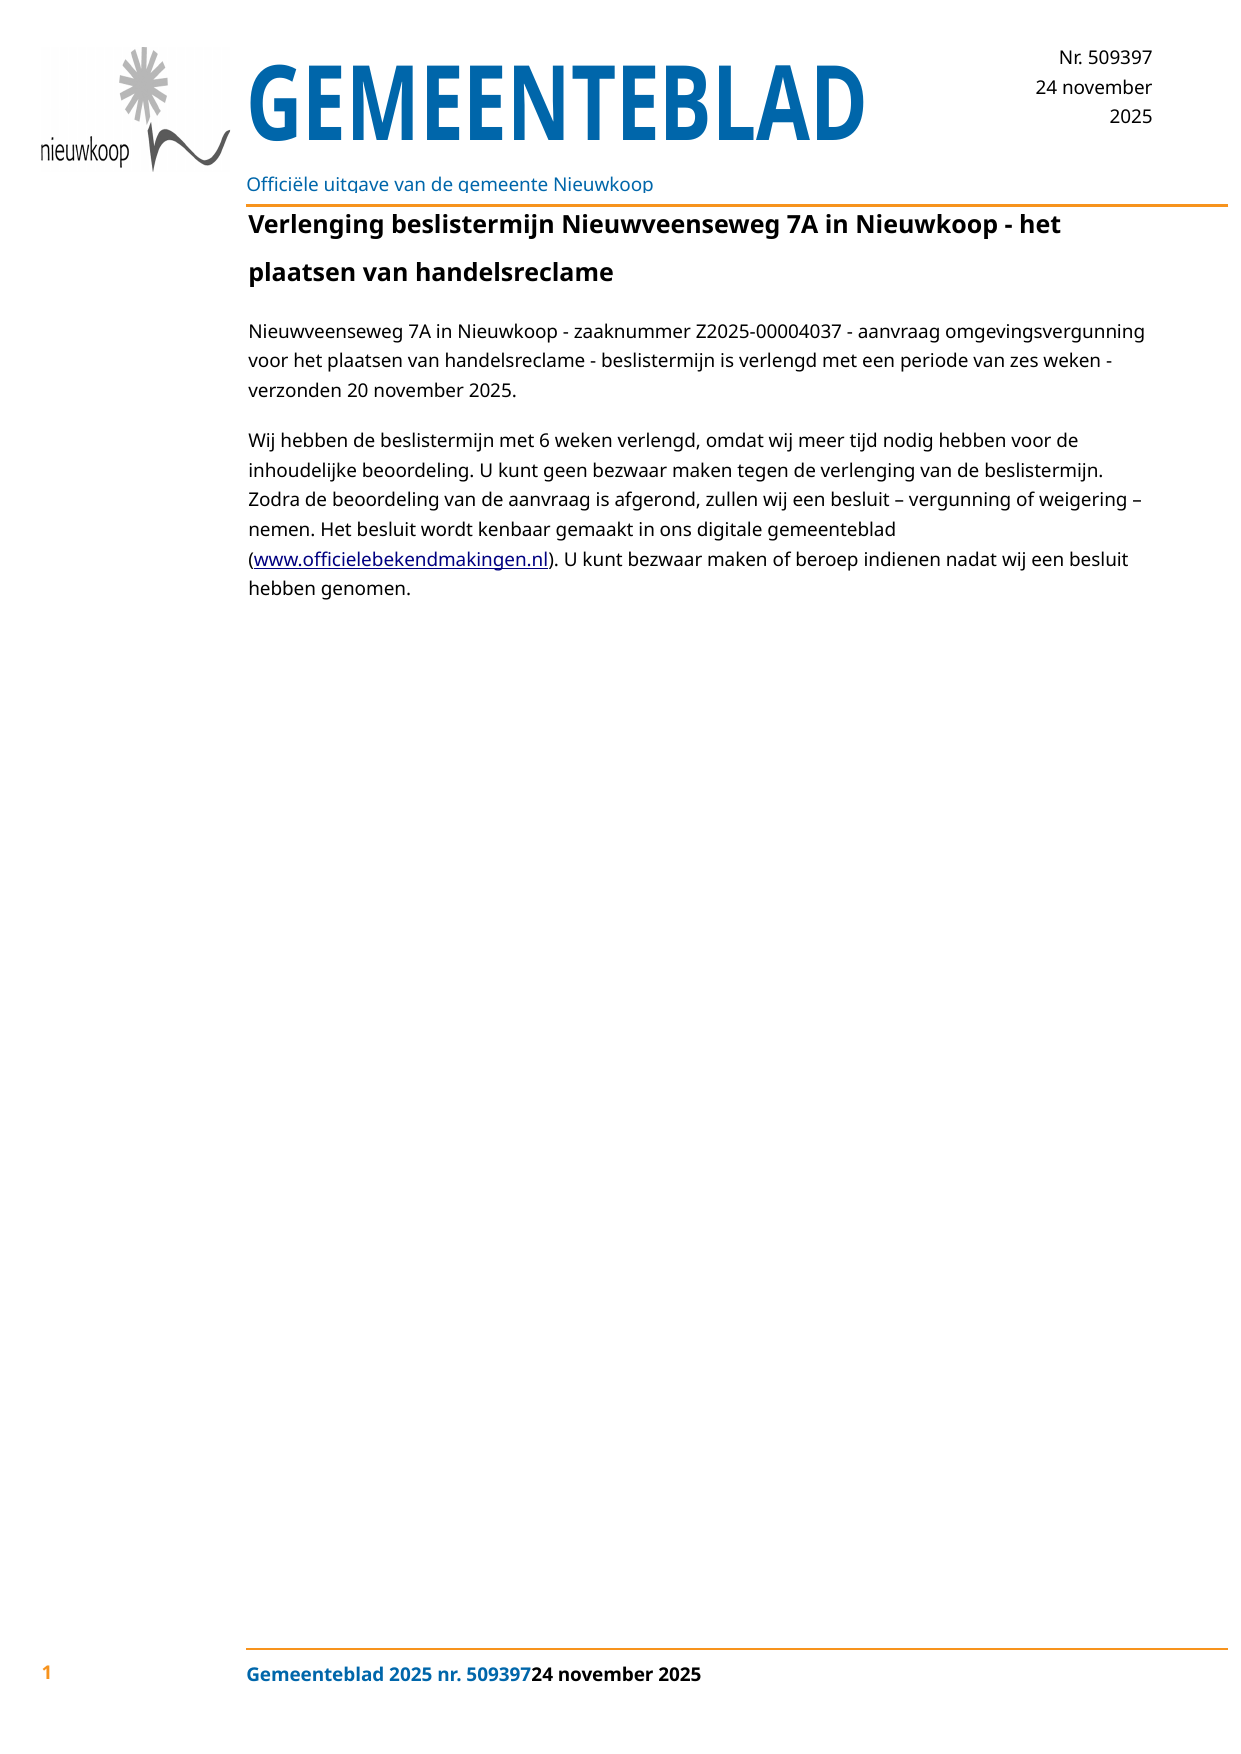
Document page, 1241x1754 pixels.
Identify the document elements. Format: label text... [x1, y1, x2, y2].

text Wij hebben de beslistermijn met 6 weken verlengd, omdat wij meer tijd nodig hebben voor de inhoudelijke beoordeling. U kunt geen bezwaar maken tegen de verlenging van de beslistermijn. Zodra de beoordeling van de aanvraag is afgerond, zullen wij een besluit – vergunning of weigering – nemen. Het besluit wordt kenbaar gemaakt in ons digitale gemeenteblad (www.officielebekendmakingen.nl). U kunt bezwaar maken of beroep indienen nadat wij een besluit hebben genomen. [248, 427, 1152, 601]
text Nieuwveenseweg 7A in Nieuwkoop - zaaknummer Z2025-00004037 - aanvraag omgevingsvergunning voor het plaatsen van handelsreclame - beslistermijn is verlengd met een periode van zes weken - verzonden 20 november 2025. [248, 318, 1152, 403]
picture [41, 47, 231, 172]
text Verlenging beslistermijn Nieuwveenseweg 7A in Nieuwkoop - het plaatsen van handelsreclame [248, 207, 1152, 288]
